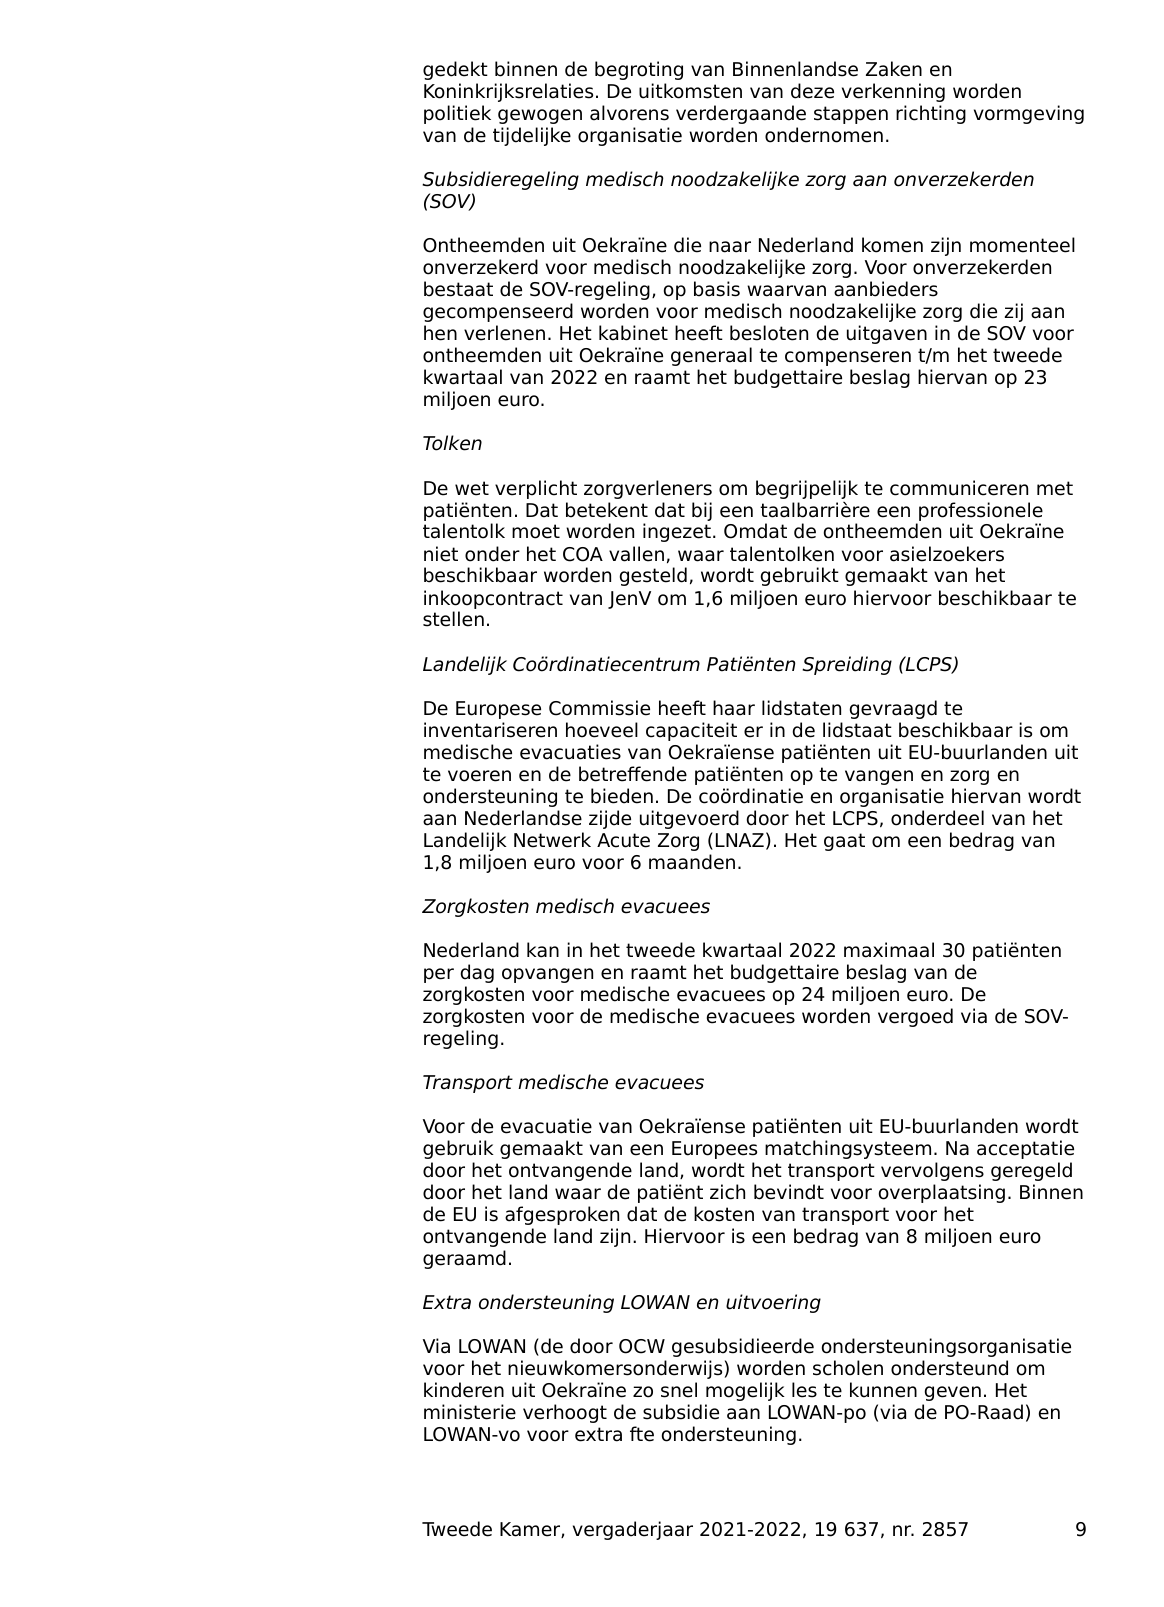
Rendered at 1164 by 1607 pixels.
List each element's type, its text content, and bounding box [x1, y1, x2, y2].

subtitle Zorgkosten medisch evacuees [422, 896, 1087, 918]
text Via LOWAN (de door OCW gesubsidieerde ondersteuningsorganisatie voor het nieuwkomersonderwijs) worden scholen ondersteund om kinderen uit Oekraïne zo snel mogelijk les te kunnen geven. Het ministerie verhoogt de subsidie aan LOWAN-po (via de PO-Raad) en LOWAN-vo voor extra fte ondersteuning. [422, 1336, 1087, 1446]
subtitle Tolken [422, 433, 1087, 455]
text De wet verplicht zorgverleners om begrijpelijk te communiceren met patiënten. Dat betekent dat bij een taalbarrière een professionele talentolk moet worden ingezet. Omdat de ontheemden uit Oekraïne niet onder het COA vallen, waar talentolken voor asielzoekers beschikbaar worden gesteld, wordt gebruikt gemaakt van het inkoopcontract van JenV om 1,6 miljoen euro hiervoor beschikbaar te stellen. [422, 477, 1087, 631]
text gedekt binnen de begroting van Binnenlandse Zaken en Koninkrijksrelaties. De uitkomsten van deze verkenning worden politiek gewogen alvorens verdergaande stappen richting vormgeving van de tijdelijke organisatie worden ondernomen. [422, 59, 1087, 147]
text Voor de evacuatie van Oekraïense patiënten uit EU-buurlanden wordt gebruik gemaakt van een Europees matchingsysteem. Na acceptatie door het ontvangende land, wordt het transport vervolgens geregeld door het land waar de patiënt zich bevindt voor overplaatsing. Binnen de EU is afgesproken dat de kosten van transport voor het ontvangende land zijn. Hiervoor is een bedrag van 8 miljoen euro geraamd. [422, 1116, 1087, 1270]
text Ontheemden uit Oekraïne die naar Nederland komen zijn momenteel onverzekerd voor medisch noodzakelijke zorg. Voor onverzekerden bestaat de SOV-regeling, op basis waarvan aanbieders gecompenseerd worden voor medisch noodzakelijke zorg die zij aan hen verlenen. Het kabinet heeft besloten de uitgaven in de SOV voor ontheemden uit Oekraïne generaal te compenseren t/m het tweede kwartaal van 2022 en raamt het budgettaire beslag hiervan op 23 miljoen euro. [422, 235, 1087, 411]
subtitle Landelijk Coördinatiecentrum Patiënten Spreiding (LCPS) [422, 653, 1087, 676]
text Nederland kan in het tweede kwartaal 2022 maximaal 30 patiënten per dag opvangen en raamt het budgettaire beslag van de zorgkosten voor medische evacuees op 24 miljoen euro. De zorgkosten voor de medische evacuees worden vergoed via de SOV-regeling. [422, 940, 1087, 1050]
subtitle Transport medische evacuees [422, 1072, 1087, 1094]
text De Europese Commissie heeft haar lidstaten gevraagd te inventariseren hoeveel capaciteit er in de lidstaat beschikbaar is om medische evacuaties van Oekraïense patiënten uit EU-buurlanden uit te voeren en de betreffende patiënten op te vangen en zorg en ondersteuning te bieden. De coördinatie en organisatie hiervan wordt aan Nederlandse zijde uitgevoerd door het LCPS, onderdeel van het Landelijk Netwerk Acute Zorg (LNAZ). Het gaat om een bedrag van 1,8 miljoen euro voor 6 maanden. [422, 698, 1087, 873]
subtitle Subsidieregeling medisch noodzakelijke zorg aan onverzekerden (SOV) [422, 169, 1087, 213]
subtitle Extra ondersteuning LOWAN en uitvoering [422, 1292, 1087, 1314]
